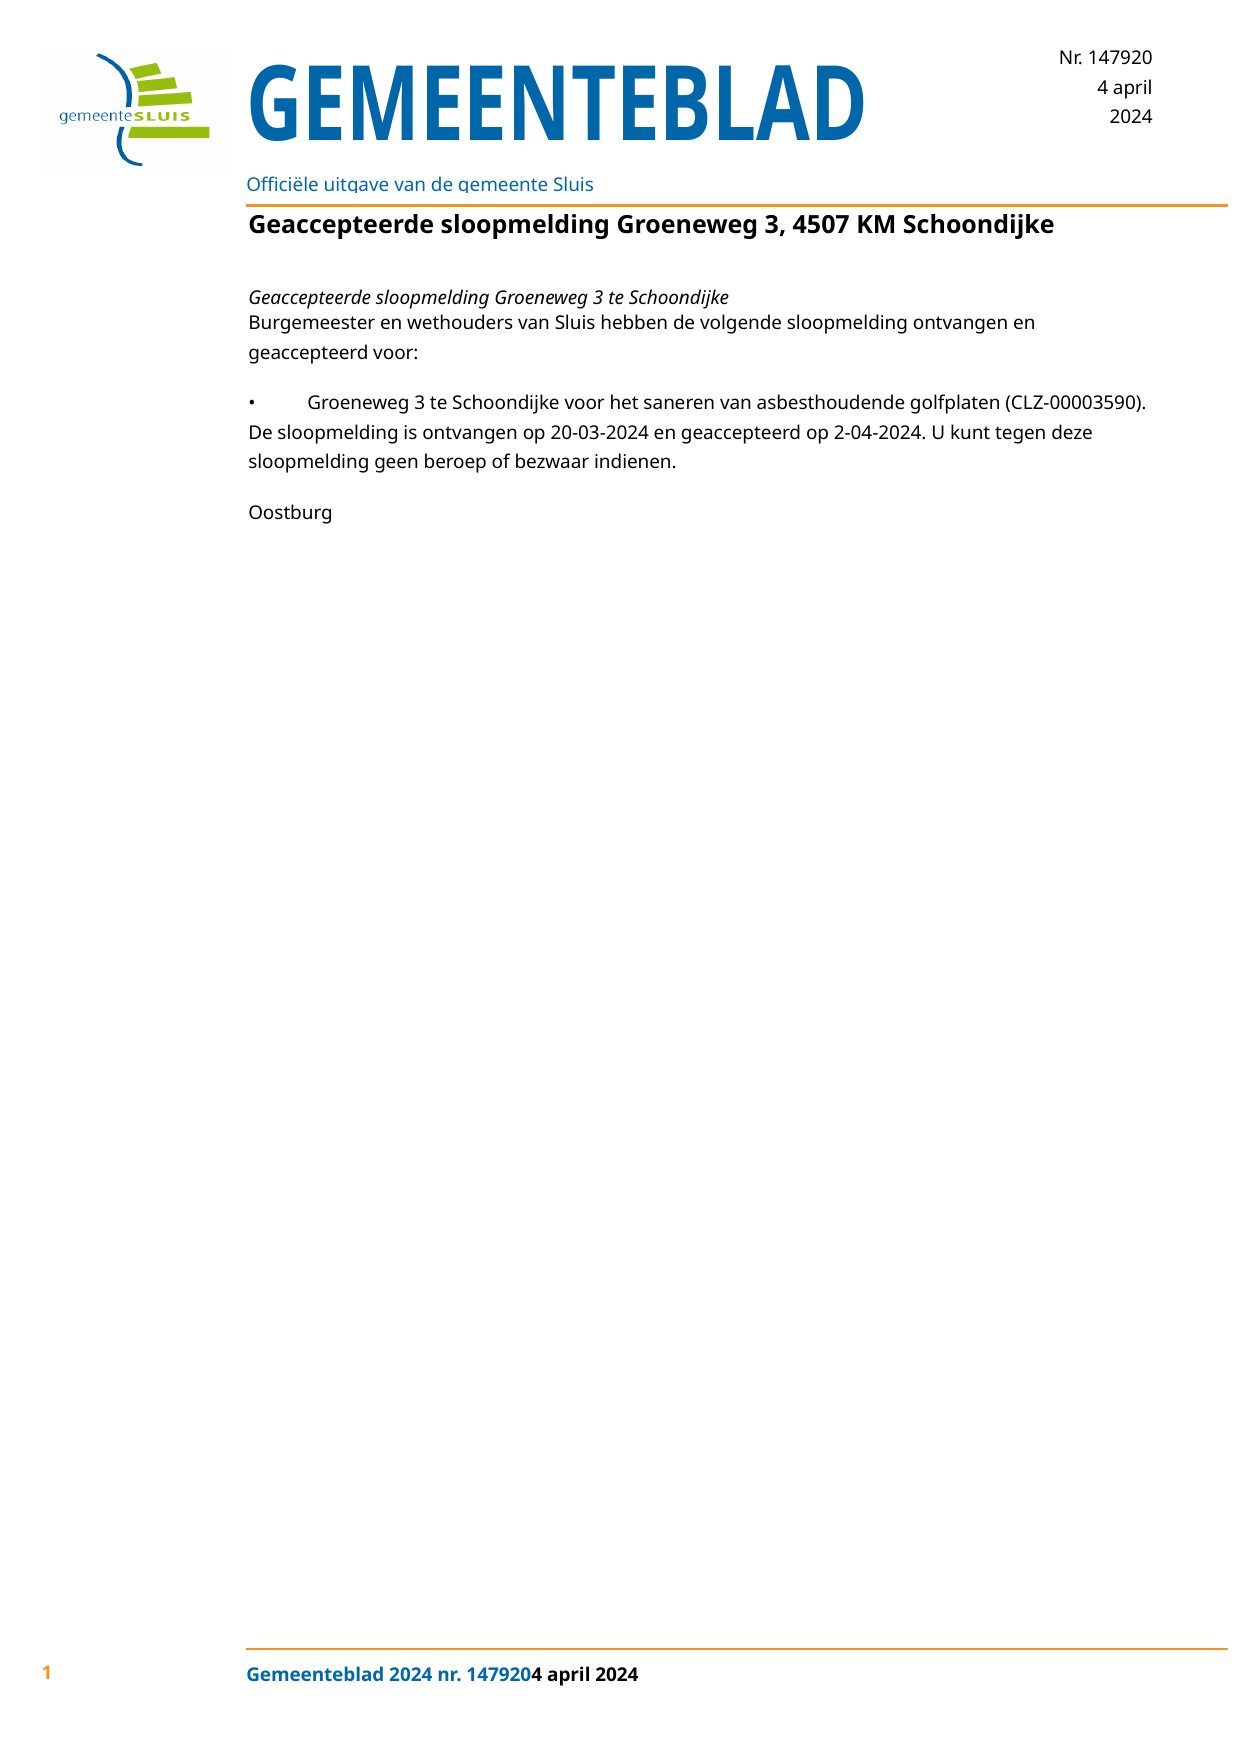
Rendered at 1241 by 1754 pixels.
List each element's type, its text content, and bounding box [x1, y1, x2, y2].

picture [41, 47, 231, 172]
text De sloopmelding is ontvangen op 20-03-2024 en geaccepteerd op 2-04-2024. U kunt tegen deze sloopmelding geen beroep of bezwaar indienen. [248, 419, 1152, 474]
list Groeneweg 3 te Schoondijke voor het saneren van asbesthoudende golfplaten (CLZ-00003590). [248, 389, 1152, 415]
text Geaccepteerde sloopmelding Groeneweg 3, 4507 KM Schoondijke [248, 207, 1152, 241]
text Geaccepteerde sloopmelding Groeneweg 3 te Schoondijke [248, 284, 1152, 309]
text Oostburg [248, 499, 1152, 525]
text Burgemeester en wethouders van Sluis hebben de volgende sloopmelding ontvangen en geaccepteerd voor: [248, 309, 1152, 365]
